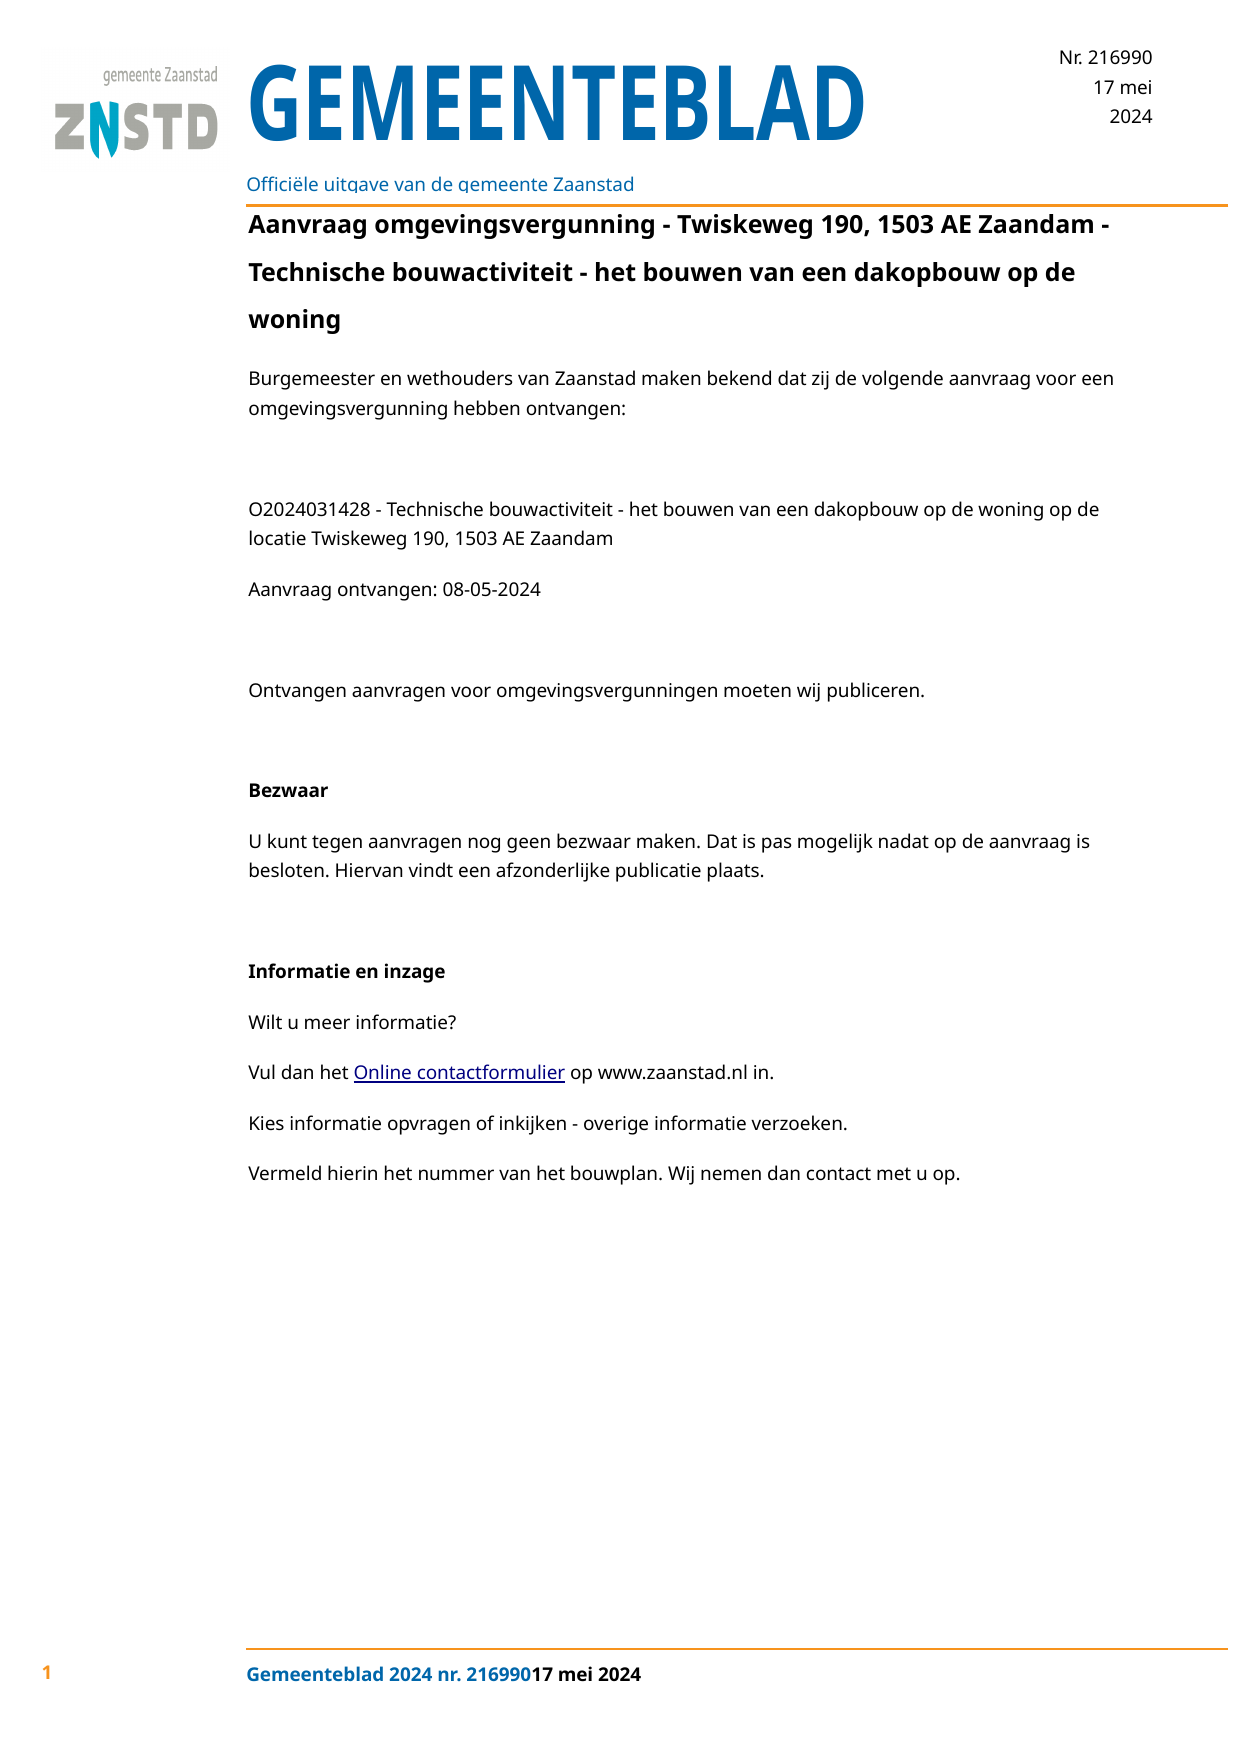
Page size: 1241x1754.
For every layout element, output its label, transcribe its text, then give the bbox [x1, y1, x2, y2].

text Burgemeester en wethouders van Zaanstad maken bekend dat zij de volgende aanvraag voor een omgevingsvergunning hebben ontvangen: [248, 366, 1152, 421]
text O2024031428 - Technische bouwactiviteit - het bouwen van een dakopbouw op de woning op de locatie Twiskeweg 190, 1503 AE Zaandam [248, 496, 1152, 551]
text Vermeld hierin het nummer van het bouwplan. Wij nemen dan contact met u op. [248, 1160, 1152, 1186]
text U kunt tegen aanvragen nog geen bezwaar maken. Dat is pas mogelijk nadat op de aanvraag is besloten. Hiervan vindt een afzonderlijke publicatie plaats. [248, 828, 1152, 883]
text Aanvraag omgevingsvergunning - Twiskeweg 190, 1503 AE Zaandam - Technische bouwactiviteit - het bouwen van een dakopbouw op de woning [248, 207, 1152, 336]
text Ontvangen aanvragen voor omgevingsvergunningen moeten wij publiceren. [248, 677, 1152, 702]
text Vul dan het Online contactformulier op www.zaanstad.nl in. [248, 1059, 1152, 1085]
text Informatie en inzage [248, 958, 1152, 984]
text Kies informatie opvragen of inkijken - overige informatie verzoeken. [248, 1110, 1152, 1135]
text Aanvraag ontvangen: 08-05-2024 [248, 576, 1152, 602]
text Bezwaar [248, 778, 1152, 803]
text Wilt u meer informatie? [248, 1009, 1152, 1034]
picture [41, 47, 231, 172]
